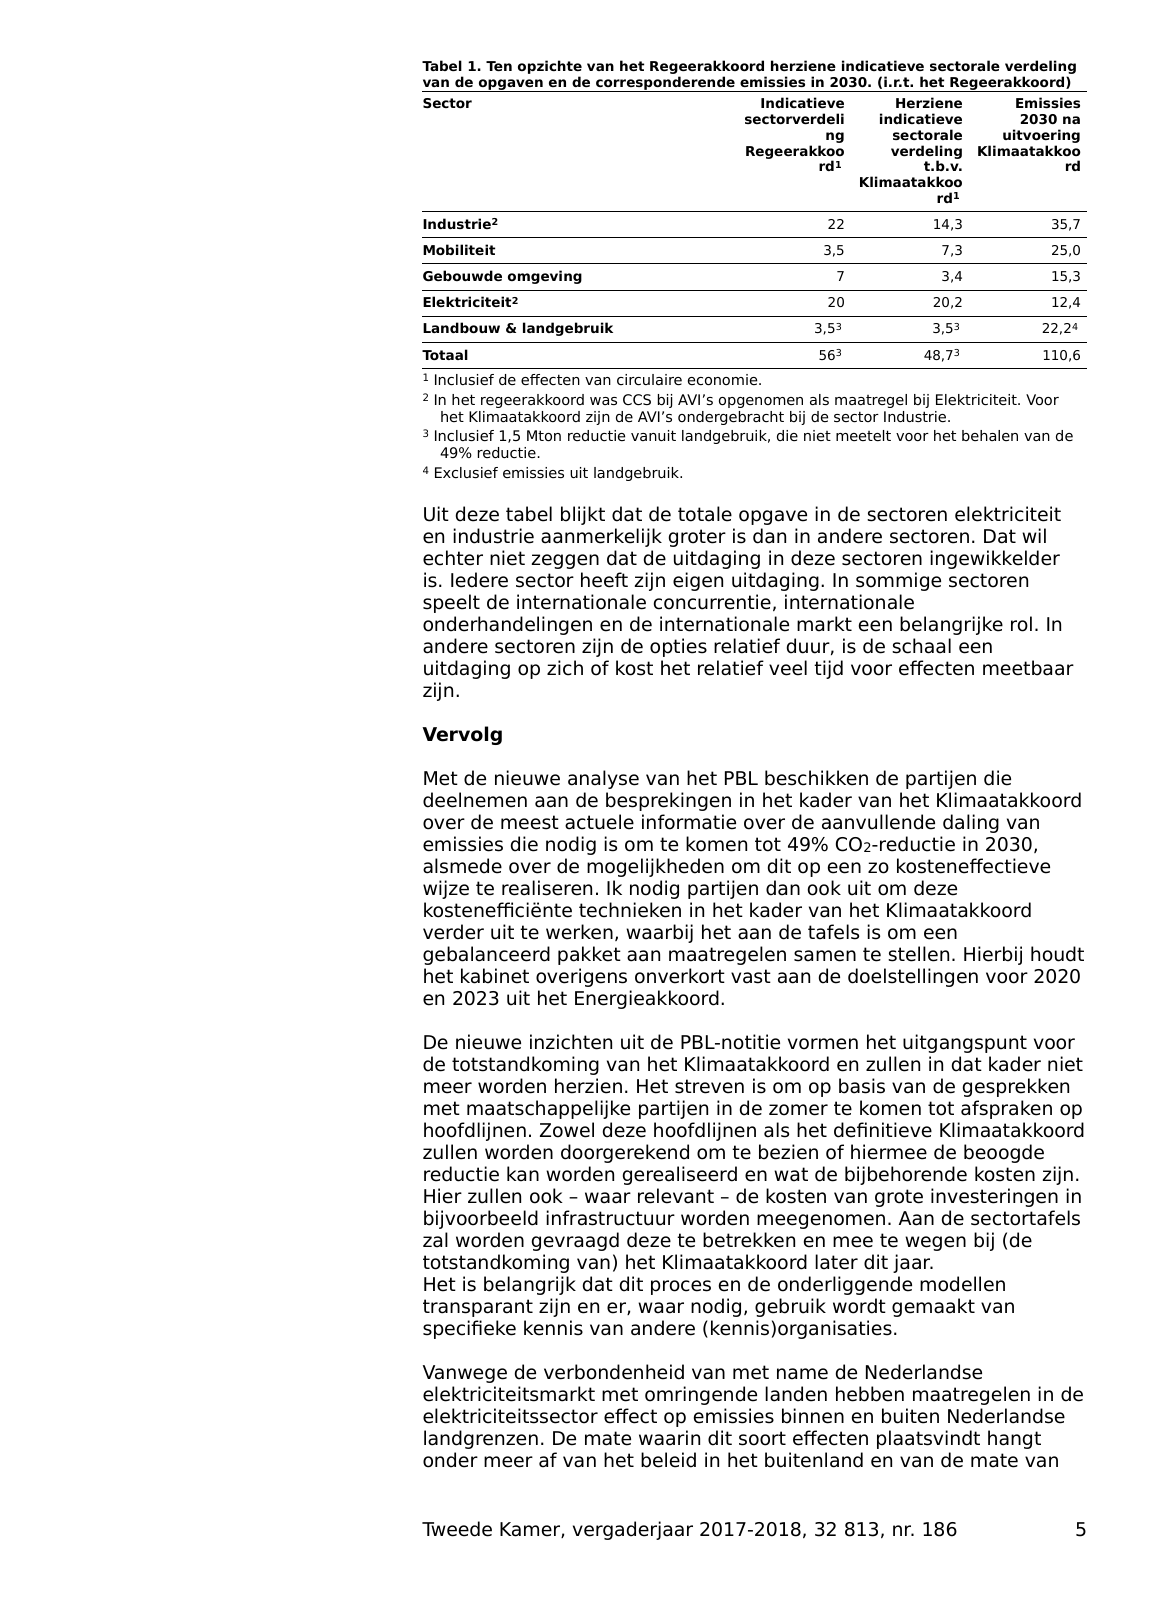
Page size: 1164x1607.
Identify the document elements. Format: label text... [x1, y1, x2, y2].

table_cell Emissies 2030 na uitvoering Klimaatakkoord [969, 92, 1087, 211]
table_cell 7,3 [850, 238, 968, 263]
table_cell 20 [732, 291, 850, 316]
table_cell 14,3 [850, 212, 968, 237]
text Met de nieuwe analyse van het PBL beschikken de partijen die deelnemen aan de besprekingen in het kader van het Klimaatakkoord over de meest actuele informatie over de aanvullende daling van emissies die nodig is om te komen tot 49% CO2-reductie in 2030, alsmede over de mogelijkheden om dit op een zo kosteneffectieve wijze te realiseren. Ik nodig partijen dan ook uit om deze kostenefficiënte technieken in het kader van het Klimaatakkoord verder uit te werken, waarbij het aan de tafels is om een gebalanceerd pakket aan maatregelen samen te stellen. Hierbij houdt het kabinet overigens onverkort vast aan de doelstellingen voor 2020 en 2023 uit het Energieakkoord. [422, 768, 1087, 1010]
subtitle Vervolg [422, 724, 1087, 746]
table_cell Elektriciteit2 [422, 291, 732, 316]
table_cell Mobiliteit [422, 238, 732, 263]
text Het is belangrijk dat dit proces en de onderliggende modellen transparant zijn en er, waar nodig, gebruik wordt gemaakt van specifieke kennis van andere (kennis)organisaties. [422, 1274, 1087, 1340]
table_cell 22 [732, 212, 850, 237]
table_cell Sector [422, 92, 732, 211]
text De nieuwe inzichten uit de PBL-notitie vormen het uitgangspunt voor de totstandkoming van het Klimaatakkoord en zullen in dat kader niet meer worden herzien. Het streven is om op basis van de gesprekken met maatschappelijke partijen in de zomer te komen tot afspraken op hoofdlijnen. Zowel deze hoofdlijnen als het definitieve Klimaatakkoord zullen worden doorgerekend om te bezien of hiermee de beoogde reductie kan worden gerealiseerd en wat de bijbehorende kosten zijn. Hier zullen ook – waar relevant – de kosten van grote investeringen in bijvoorbeeld infrastructuur worden meegenomen. Aan de sectortafels zal worden gevraagd deze te betrekken en mee te wegen bij (de totstandkoming van) het Klimaatakkoord later dit jaar. [422, 1032, 1087, 1274]
table_cell 25,0 [969, 238, 1087, 263]
table_cell 3,5 [732, 238, 850, 263]
table_cell 110,6 [969, 343, 1087, 368]
table_cell 563 [732, 343, 850, 368]
table_cell 48,73 [850, 343, 968, 368]
table_cell 3,53 [732, 317, 850, 342]
text Vanwege de verbondenheid van met name de Nederlandse elektriciteitsmarkt met omringende landen hebben maatregelen in de elektriciteitssector effect op emissies binnen en buiten Nederlandse landgrenzen. De mate waarin dit soort effecten plaatsvindt hangt onder meer af van het beleid in het buitenland en van de mate van [422, 1362, 1087, 1472]
table_cell 7 [732, 264, 850, 289]
table_cell Gebouwde omgeving [422, 264, 732, 289]
table_cell 12,4 [969, 291, 1087, 316]
table_cell 20,2 [850, 291, 968, 316]
table_cell Landbouw & landgebruik [422, 317, 732, 342]
table_cell Indicatieve sectorverdeling Regeerakkoord1 [732, 92, 850, 211]
table_cell 3,4 [850, 264, 968, 289]
table_header Tabel 1. Ten opzichte van het Regeerakkoord herziene indicatieve sectorale verdeling van de opgaven en de corresponderende emissies in 2030. (i.r.t. het Regeerakkoord) [422, 59, 1087, 91]
table_cell 1 Inclusief de effecten van circulaire economie. 2 In het regeerakkoord was CCS bij AVI’s opgenomen als maatregel bij Elektriciteit. Voor het Klimaatakkoord zijn de AVI’s ondergebracht bij de sector Industrie. 3 Inclusief 1,5 Mton reductie vanuit landgebruik, die niet meetelt voor het behalen van de 49% reductie. 4 Exclusief emissies uit landgebruik. [422, 369, 1087, 482]
table_cell 15,3 [969, 264, 1087, 289]
table_cell 35,7 [969, 212, 1087, 237]
text Uit deze tabel blijkt dat de totale opgave in de sectoren elektriciteit en industrie aanmerkelijk groter is dan in andere sectoren. Dat wil echter niet zeggen dat de uitdaging in deze sectoren ingewikkelder is. Iedere sector heeft zijn eigen uitdaging. In sommige sectoren speelt de internationale concurrentie, internationale onderhandelingen en de internationale markt een belangrijke rol. In andere sectoren zijn de opties relatief duur, is de schaal een uitdaging op zich of kost het relatief veel tijd voor effecten meetbaar zijn. [422, 504, 1087, 702]
table_cell Totaal [422, 343, 732, 368]
table_cell 22,24 [969, 317, 1087, 342]
table_cell Herziene indicatieve sectorale verdeling t.b.v. Klimaatakkoord1 [850, 92, 968, 211]
table_cell Industrie2 [422, 212, 732, 237]
table_cell 3,53 [850, 317, 968, 342]
